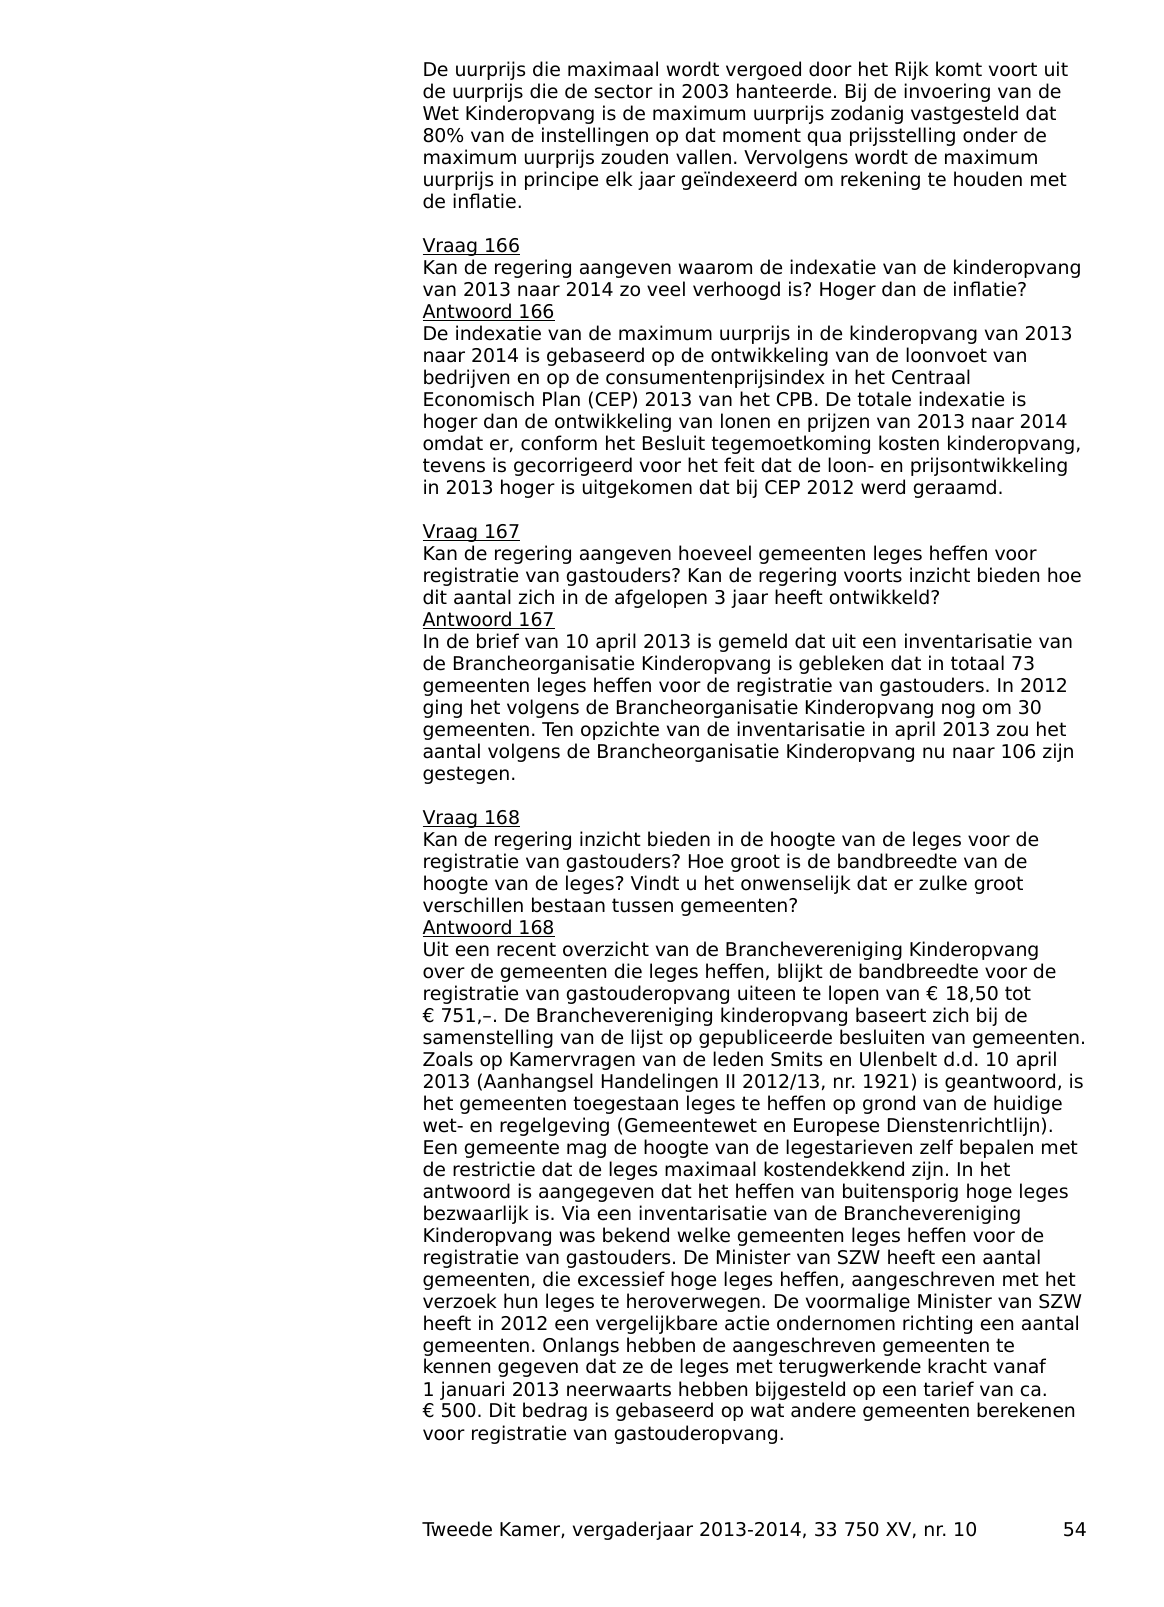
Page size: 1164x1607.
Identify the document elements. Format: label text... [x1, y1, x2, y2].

text In de brief van 10 april 2013 is gemeld dat uit een inventarisatie van de Brancheorganisatie Kinderopvang is gebleken dat in totaal 73 gemeenten leges heffen voor de registratie van gastouders. In 2012 ging het volgens de Brancheorganisatie Kinderopvang nog om 30 gemeenten. Ten opzichte van de inventarisatie in april 2013 zou het aantal volgens de Brancheorganisatie Kinderopvang nu naar 106 zijn gestegen. [422, 631, 1087, 785]
text Antwoord 166 [422, 301, 1087, 323]
text De uurprijs die maximaal wordt vergoed door het Rijk komt voort uit de uurprijs die de sector in 2003 hanteerde. Bij de invoering van de Wet Kinderopvang is de maximum uurprijs zodanig vastgesteld dat 80% van de instellingen op dat moment qua prijsstelling onder de maximum uurprijs zouden vallen. Vervolgens wordt de maximum uurprijs in principe elk jaar geïndexeerd om rekening te houden met de inflatie. [422, 59, 1087, 213]
text Vraag 166 [422, 235, 1087, 257]
text Uit een recent overzicht van de Branchevereniging Kinderopvang over de gemeenten die leges heffen, blijkt de bandbreedte voor de registratie van gastouderopvang uiteen te lopen van € 18,50 tot € 751,–. De Branchevereniging kinderopvang baseert zich bij de samenstelling van de lijst op gepubliceerde besluiten van gemeenten. [422, 939, 1087, 1049]
text Vraag 167 [422, 521, 1087, 543]
text Antwoord 168 [422, 917, 1087, 939]
text Kan de regering aangeven hoeveel gemeenten leges heffen voor registratie van gastouders? Kan de regering voorts inzicht bieden hoe dit aantal zich in de afgelopen 3 jaar heeft ontwikkeld? [422, 543, 1087, 609]
text De indexatie van de maximum uurprijs in de kinderopvang van 2013 naar 2014 is gebaseerd op de ontwikkeling van de loonvoet van bedrijven en op de consumentenprijsindex in het Centraal Economisch Plan (CEP) 2013 van het CPB. De totale indexatie is hoger dan de ontwikkeling van lonen en prijzen van 2013 naar 2014 omdat er, conform het Besluit tegemoetkoming kosten kinderopvang, tevens is gecorrigeerd voor het feit dat de loon- en prijsontwikkeling in 2013 hoger is uitgekomen dat bij CEP 2012 werd geraamd. [422, 323, 1087, 499]
text Vraag 168 [422, 807, 1087, 829]
text Antwoord 167 [422, 609, 1087, 631]
text Kan de regering inzicht bieden in de hoogte van de leges voor de registratie van gastouders? Hoe groot is de bandbreedte van de hoogte van de leges? Vindt u het onwenselijk dat er zulke groot verschillen bestaan tussen gemeenten? [422, 829, 1087, 917]
text Kan de regering aangeven waarom de indexatie van de kinderopvang van 2013 naar 2014 zo veel verhoogd is? Hoger dan de inflatie? [422, 257, 1087, 301]
text Zoals op Kamervragen van de leden Smits en Ulenbelt d.d. 10 april 2013 (Aanhangsel Handelingen II 2012/13, nr. 1921) is geantwoord, is het gemeenten toegestaan leges te heffen op grond van de huidige wet- en regelgeving (Gemeentewet en Europese Dienstenrichtlijn). Een gemeente mag de hoogte van de legestarieven zelf bepalen met de restrictie dat de leges maximaal kostendekkend zijn. In het antwoord is aangegeven dat het heffen van buitensporig hoge leges bezwaarlijk is. Via een inventarisatie van de Branchevereniging Kinderopvang was bekend welke gemeenten leges heffen voor de registratie van gastouders. De Minister van SZW heeft een aantal gemeenten, die excessief hoge leges heffen, aangeschreven met het verzoek hun leges te heroverwegen. De voormalige Minister van SZW heeft in 2012 een vergelijkbare actie ondernomen richting een aantal gemeenten. Onlangs hebben de aangeschreven gemeenten te kennen gegeven dat ze de leges met terugwerkende kracht vanaf 1 januari 2013 neerwaarts hebben bijgesteld op een tarief van ca. € 500. Dit bedrag is gebaseerd op wat andere gemeenten berekenen voor registratie van gastouderopvang. [422, 1049, 1087, 1444]
